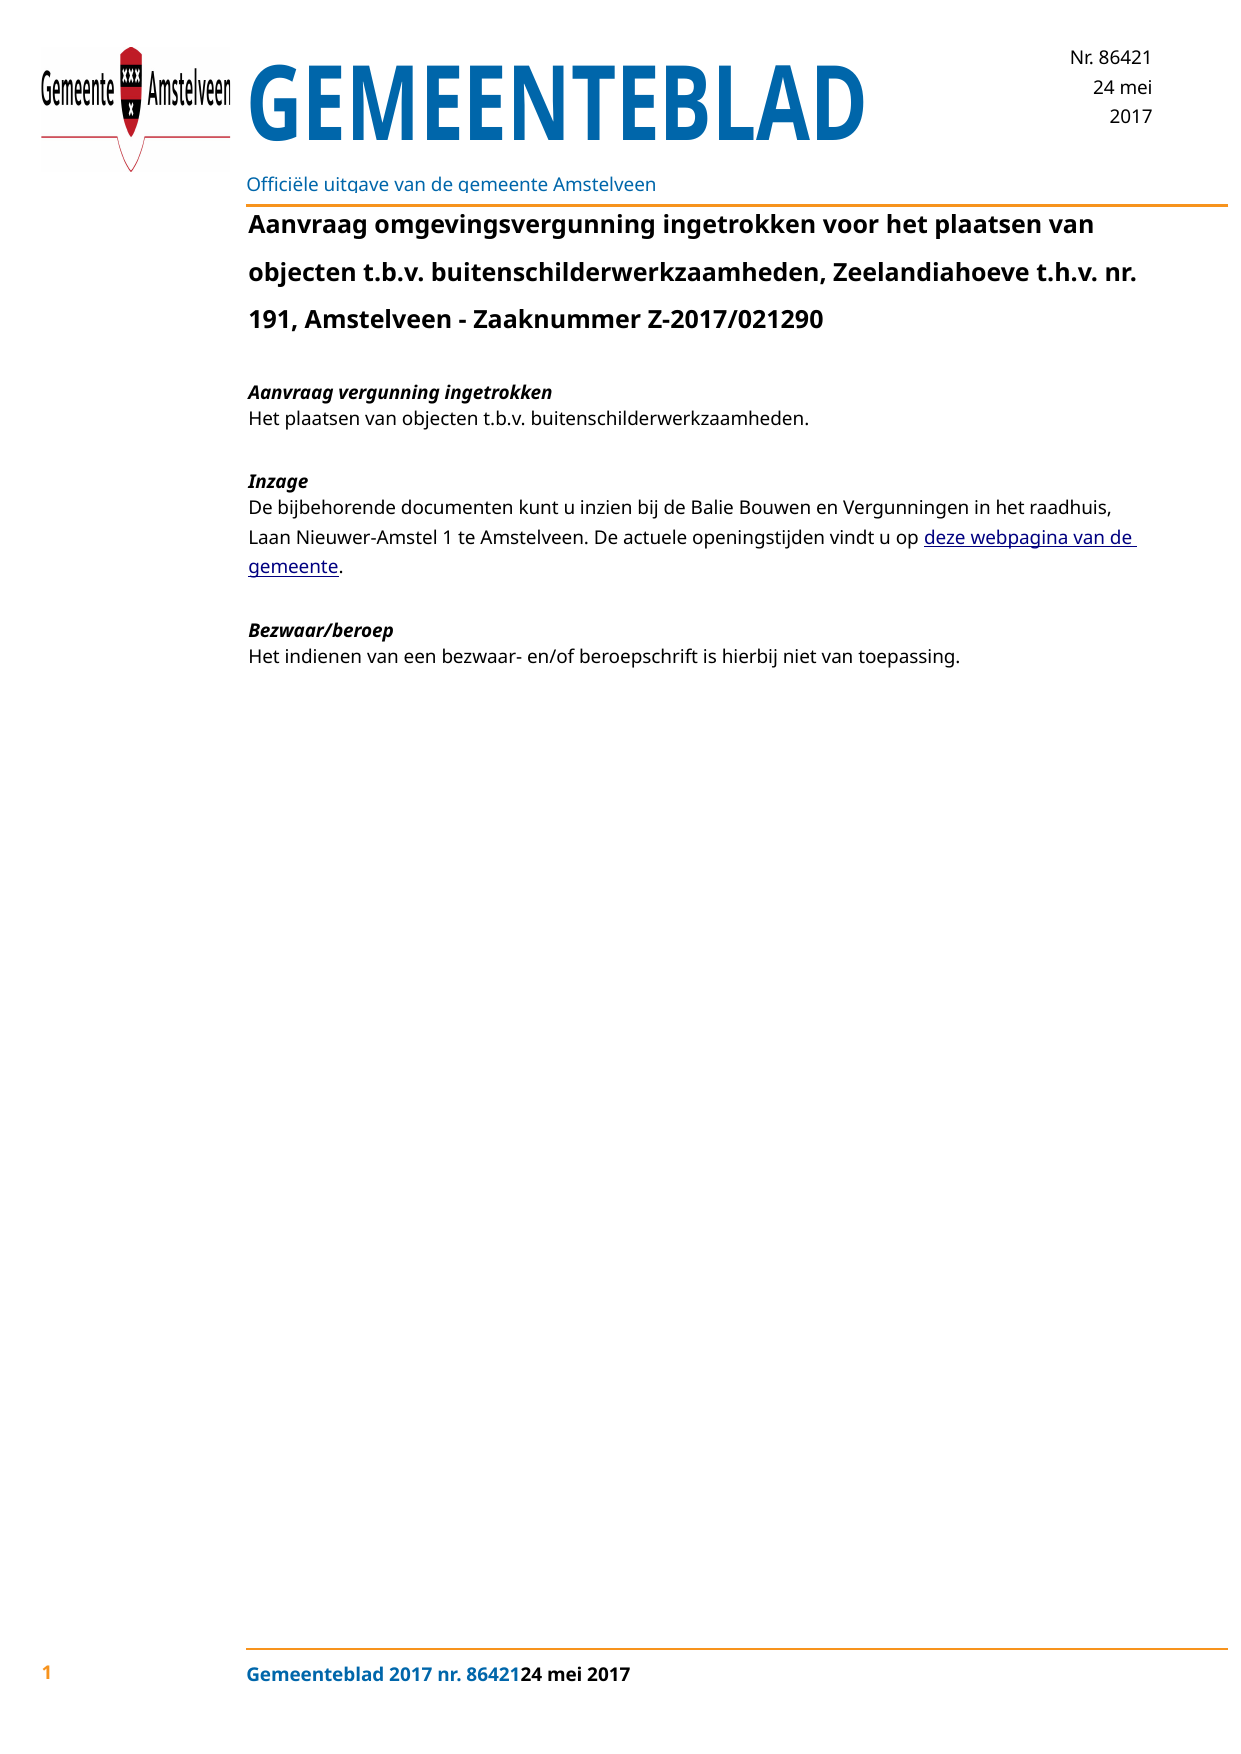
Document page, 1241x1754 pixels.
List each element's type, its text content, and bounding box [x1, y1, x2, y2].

text Aanvraag vergunning ingetrokken [248, 379, 1152, 405]
picture [41, 47, 231, 172]
text De bijbehorende documenten kunt u inzien bij de Balie Bouwen en Vergunningen in het raadhuis, Laan Nieuwer-Amstel 1 te Amstelveen. De actuele openingstijden vindt u op deze webpagina van de gemeente. [248, 494, 1152, 579]
text Inzage [248, 469, 1152, 494]
text Bezwaar/beroep [248, 618, 1152, 643]
text Het indienen van een bezwaar- en/of beroepschrift is hierbij niet van toepassing. [248, 643, 1152, 669]
text Het plaatsen van objecten t.b.v. buitenschilderwerkzaamheden. [248, 405, 1152, 431]
text Aanvraag omgevingsvergunning ingetrokken voor het plaatsen van objecten t.b.v. buitenschilderwerkzaamheden, Zeelandiahoeve t.h.v. nr. 191, Amstelveen - Zaaknummer Z-2017/021290 [248, 207, 1152, 336]
